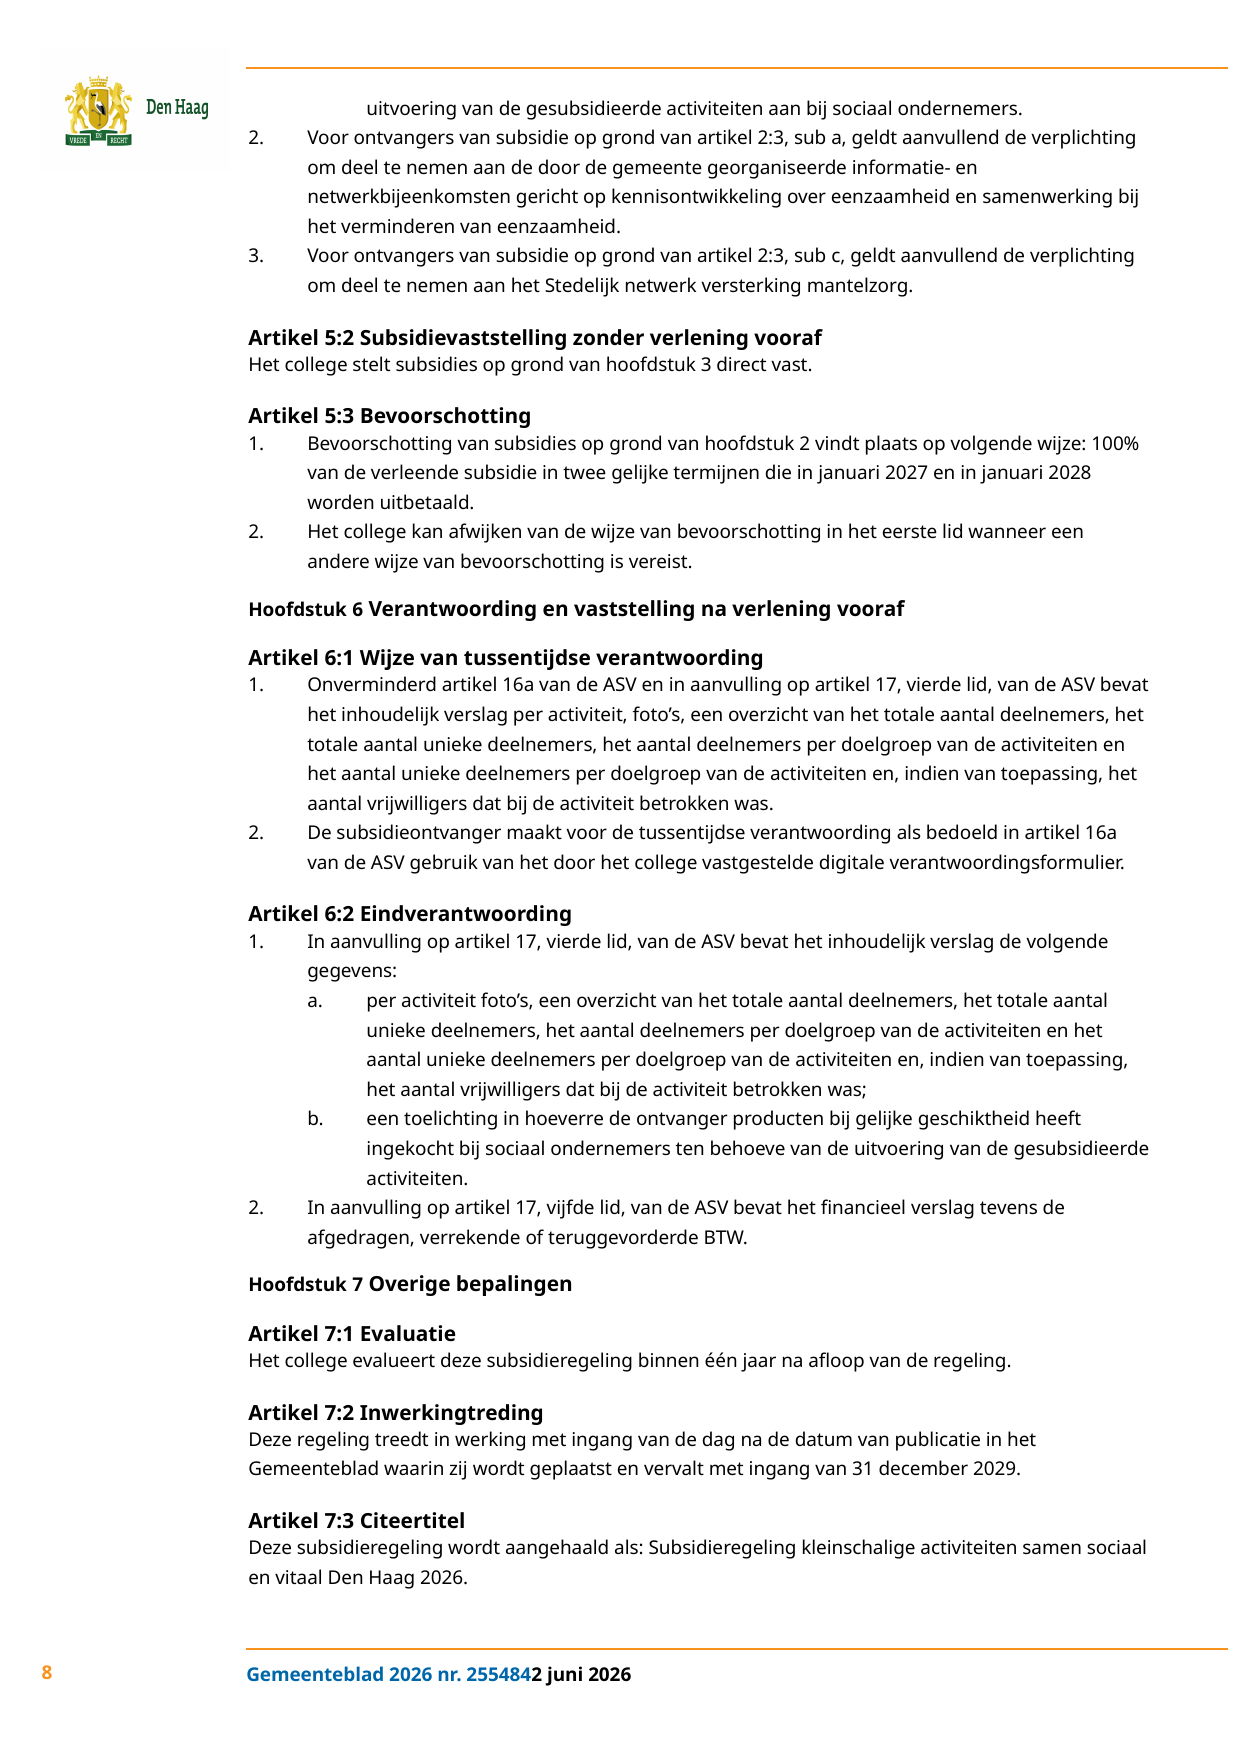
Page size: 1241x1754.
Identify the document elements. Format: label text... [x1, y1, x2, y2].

text Het college evalueert deze subsidieregeling binnen één jaar na afloop van de regeling. [248, 1347, 1152, 1373]
text Artikel 7:3 Citeertitel [248, 1506, 1152, 1534]
text Hoofdstuk 6 Verantwoording en vaststelling na verlening vooraf [248, 594, 1152, 622]
list een toelichting in hoeverre de ontvanger producten bij gelijke geschiktheid heeft ingekocht bij sociaal ondernemers ten behoeve van de uitvoering van de gesubsidieerde activiteiten. [307, 1106, 1152, 1190]
list Het college kan afwijken van de wijze van bevoorschotting in het eerste lid wanneer een andere wijze van bevoorschotting is vereist. [248, 519, 1152, 574]
list uitvoering van de gesubsidieerde activiteiten aan bij sociaal ondernemers. [307, 95, 1152, 121]
text Deze regeling treedt in werking met ingang van de dag na de datum van publicatie in het Gemeenteblad waarin zij wordt geplaatst en vervalt met ingang van 31 december 2029. [248, 1426, 1152, 1481]
list Bevoorschotting van subsidies op grond van hoofdstuk 2 vindt plaats op volgende wijze: 100% van de verleende subsidie in twee gelijke termijnen die in januari 2027 en in januari 2028 worden uitbetaald. [248, 430, 1152, 515]
text Deze subsidieregeling wordt aangehaald als: Subsidieregeling kleinschalige activiteiten samen sociaal en vitaal Den Haag 2026. [248, 1534, 1152, 1590]
list Onverminderd artikel 16a van de ASV en in aanvulling op artikel 17, vierde lid, van de ASV bevat het inhoudelijk verslag per activiteit, foto’s, een overzicht van het totale aantal deelnemers, het totale aantal unieke deelnemers, het aantal deelnemers per doelgroep van de activiteiten en het aantal unieke deelnemers per doelgroep van de activiteiten en, indien van toepassing, het aantal vrijwilligers dat bij de activiteit betrokken was. [248, 672, 1152, 816]
list Voor ontvangers van subsidie op grond van artikel 2:3, sub a, geldt aanvullend de verplichting om deel te nemen aan de door de gemeente georganiseerde informatie- en netwerkbijeenkomsten gericht op kennisontwikkeling over eenzaamheid en samenwerking bij het verminderen van eenzaamheid. [248, 124, 1152, 239]
text Artikel 5:2 Subsidievaststelling zonder verlening vooraf [248, 323, 1152, 351]
text Artikel 7:2 Inwerkingtreding [248, 1398, 1152, 1426]
text Artikel 6:1 Wijze van tussentijdse verantwoording [248, 643, 1152, 672]
list per activiteit foto’s, een overzicht van het totale aantal deelnemers, het totale aantal unieke deelnemers, het aantal deelnemers per doelgroep van de activiteiten en het aantal unieke deelnemers per doelgroep van de activiteiten en, indien van toepassing, het aantal vrijwilligers dat bij de activiteit betrokken was; [307, 987, 1152, 1102]
text Artikel 7:1 Evaluatie [248, 1319, 1152, 1347]
text Het college stelt subsidies op grond van hoofdstuk 3 direct vast. [248, 351, 1152, 377]
list In aanvulling op artikel 17, vijfde lid, van de ASV bevat het financieel verslag tevens de afgedragen, verrekende of teruggevorderde BTW. [248, 1194, 1152, 1249]
picture [41, 47, 231, 172]
text Artikel 6:2 Eindverantwoording [248, 899, 1152, 928]
text Hoofdstuk 7 Overige bepalingen [248, 1269, 1152, 1298]
list De subsidieontvanger maakt voor de tussentijdse verantwoording als bedoeld in artikel 16a van de ASV gebruik van het door het college vastgestelde digitale verantwoordingsformulier. [248, 819, 1152, 875]
list In aanvulling op artikel 17, vierde lid, van de ASV bevat het inhoudelijk verslag de volgende gegevens: [248, 928, 1152, 983]
list Voor ontvangers van subsidie op grond van artikel 2:3, sub c, geldt aanvullend de verplichting om deel te nemen aan het Stedelijk netwerk versterking mantelzorg. [248, 243, 1152, 298]
text Artikel 5:3 Bevoorschotting [248, 402, 1152, 430]
